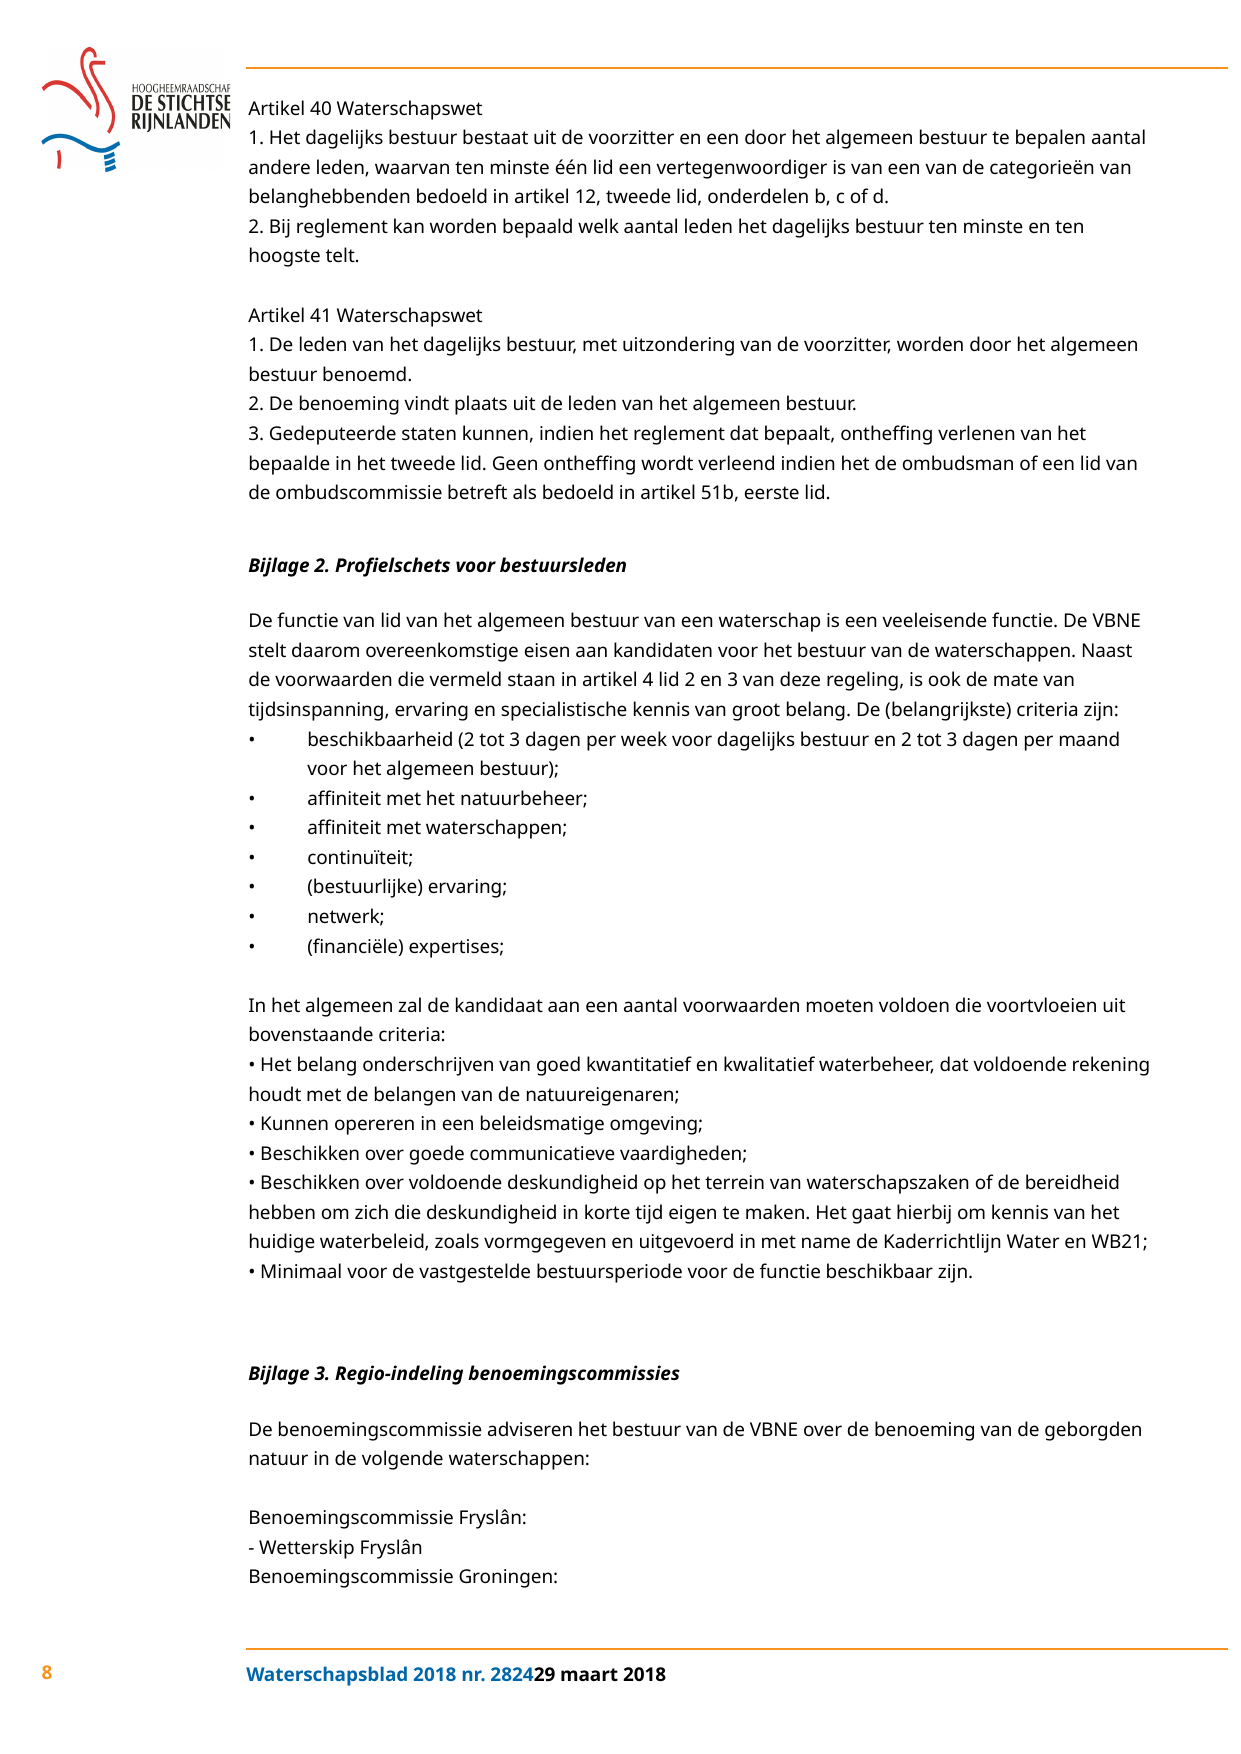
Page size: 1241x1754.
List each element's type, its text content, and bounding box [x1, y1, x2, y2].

list continuïteit; [248, 844, 1152, 870]
text 2. De benoeming vindt plaats uit de leden van het algemeen bestuur. [248, 391, 1152, 416]
text • Minimaal voor de vastgestelde bestuursperiode voor de functie beschikbaar zijn. [248, 1258, 1152, 1284]
text - Wetterskip Fryslân [248, 1534, 1152, 1560]
list affiniteit met het natuurbeheer; [248, 785, 1152, 811]
text In het algemeen zal de kandidaat aan een aantal voorwaarden moeten voldoen die voortvloeien uit bovenstaande criteria: [248, 992, 1152, 1047]
text Artikel 40 Waterschapswet [248, 95, 1152, 121]
text 3. Gedeputeerde staten kunnen, indien het reglement dat bepaalt, ontheffing verlenen van het bepaalde in het tweede lid. Geen ontheffing wordt verleend indien het de ombudsman of een lid van de ombudscommissie betreft als bedoeld in artikel 51b, eerste lid. [248, 420, 1152, 505]
list netwerk; [248, 903, 1152, 929]
text Artikel 41 Waterschapswet [248, 302, 1152, 328]
picture [41, 47, 231, 172]
text Bijlage 3. Regio-indeling benoemingscommissies [248, 1361, 1152, 1386]
text • Het belang onderschrijven van goed kwantitatief en kwalitatief waterbeheer, dat voldoende rekening houdt met de belangen van de natuureigenaren; [248, 1051, 1152, 1106]
text • Kunnen opereren in een beleidsmatige omgeving; [248, 1110, 1152, 1136]
list (financiële) expertises; [248, 933, 1152, 958]
text De benoemingscommissie adviseren het bestuur van de VBNE over de benoeming van de geborgden natuur in de volgende waterschappen: [248, 1416, 1152, 1471]
text 2. Bij reglement kan worden bepaald welk aantal leden het dagelijks bestuur ten minste en ten hoogste telt. [248, 213, 1152, 268]
text • Beschikken over goede communicatieve vaardigheden; [248, 1140, 1152, 1166]
text Benoemingscommissie Groningen: [248, 1564, 1152, 1589]
list beschikbaarheid (2 tot 3 dagen per week voor dagelijks bestuur en 2 tot 3 dagen per maand voor het algemeen bestuur); [248, 726, 1152, 781]
list affiniteit met waterschappen; [248, 814, 1152, 840]
text • Beschikken over voldoende deskundigheid op het terrein van waterschapszaken of de bereidheid hebben om zich die deskundigheid in korte tijd eigen te maken. Het gaat hierbij om kennis van het huidige waterbeleid, zoals vormgegeven en uitgevoerd in met name de Kaderrichtlijn Water en WB21; [248, 1169, 1152, 1254]
text 1. De leden van het dagelijks bestuur, met uitzondering van de voorzitter, worden door het algemeen bestuur benoemd. [248, 331, 1152, 387]
text Benoemingscommissie Fryslân: [248, 1504, 1152, 1530]
text De functie van lid van het algemeen bestuur van een waterschap is een veeleisende functie. De VBNE stelt daarom overeenkomstige eisen aan kandidaten voor het bestuur van de waterschappen. Naast de voorwaarden die vermeld staan in artikel 4 lid 2 en 3 van deze regeling, is ook de mate van tijdsinspanning, ervaring en specialistische kennis van groot belang. De (belangrijkste) criteria zijn: [248, 607, 1152, 722]
text Bijlage 2. Profielschets voor bestuursleden [248, 552, 1152, 578]
text 1. Het dagelijks bestuur bestaat uit de voorzitter en een door het algemeen bestuur te bepalen aantal andere leden, waarvan ten minste één lid een vertegenwoordiger is van een van de categorieën van belanghebbenden bedoeld in artikel 12, tweede lid, onderdelen b, c of d. [248, 124, 1152, 209]
list (bestuurlijke) ervaring; [248, 874, 1152, 899]
